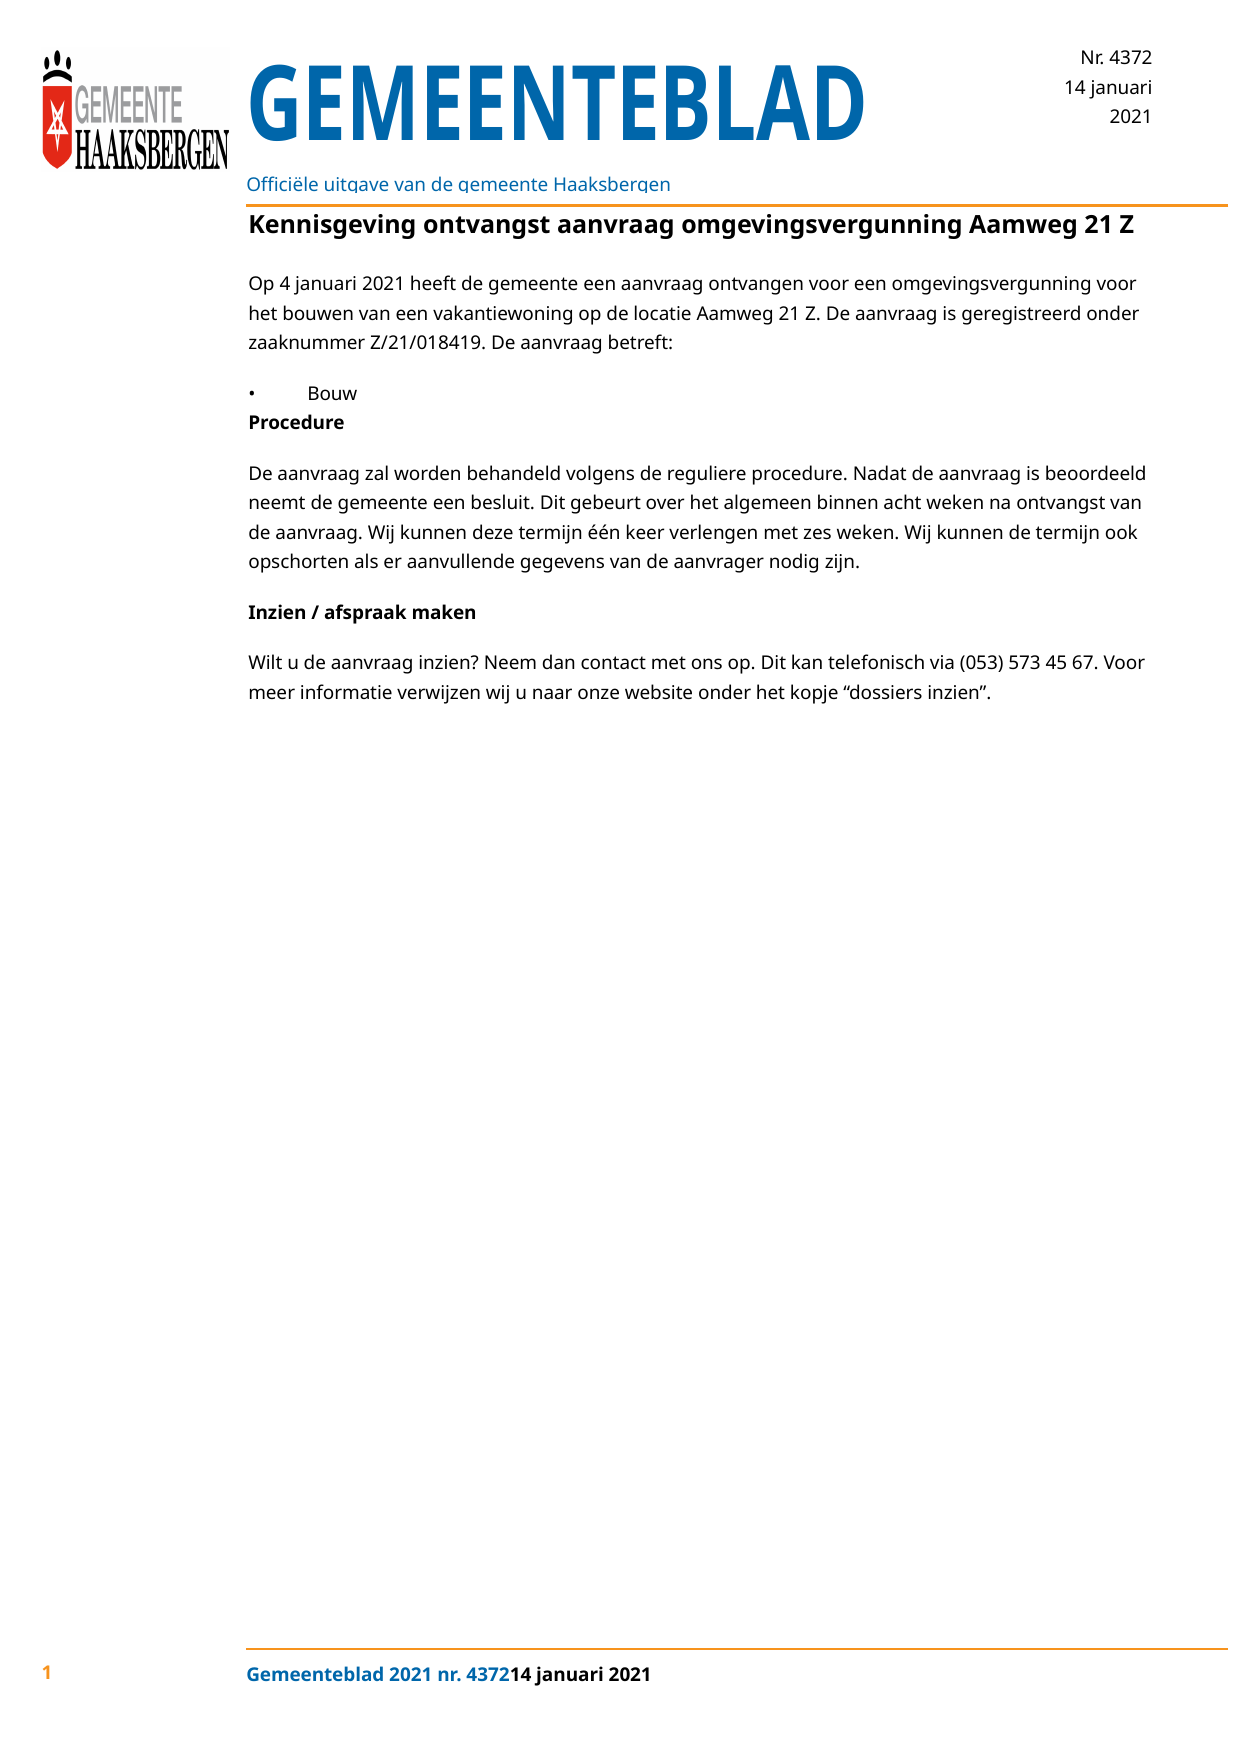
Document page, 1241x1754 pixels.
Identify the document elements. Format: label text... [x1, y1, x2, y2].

text Wilt u de aanvraag inzien? Neem dan contact met ons op. Dit kan telefonisch via (053) 573 45 67. Voor meer informatie verwijzen wij u naar onze website onder het kopje “dossiers inzien”. [248, 649, 1152, 705]
text De aanvraag zal worden behandeld volgens de reguliere procedure. Nadat de aanvraag is beoordeeld neemt de gemeente een besluit. Dit gebeurt over het algemeen binnen acht weken na ontvangst van de aanvraag. Wij kunnen deze termijn één keer verlengen met zes weken. Wij kunnen de termijn ook opschorten als er aanvullende gegevens van de aanvrager nodig zijn. [248, 460, 1152, 574]
text Kennisgeving ontvangst aanvraag omgevingsvergunning Aamweg 21 Z [248, 207, 1152, 241]
list Bouw [248, 380, 1152, 406]
text Inzien / afspraak maken [248, 599, 1152, 625]
text Op 4 januari 2021 heeft de gemeente een aanvraag ontvangen voor een omgevingsvergunning voor het bouwen van een vakantiewoning op de locatie Aamweg 21 Z. De aanvraag is geregistreerd onder zaaknummer Z/21/018419. De aanvraag betreft: [248, 270, 1152, 355]
picture [41, 47, 231, 172]
text Procedure [248, 409, 1152, 435]
